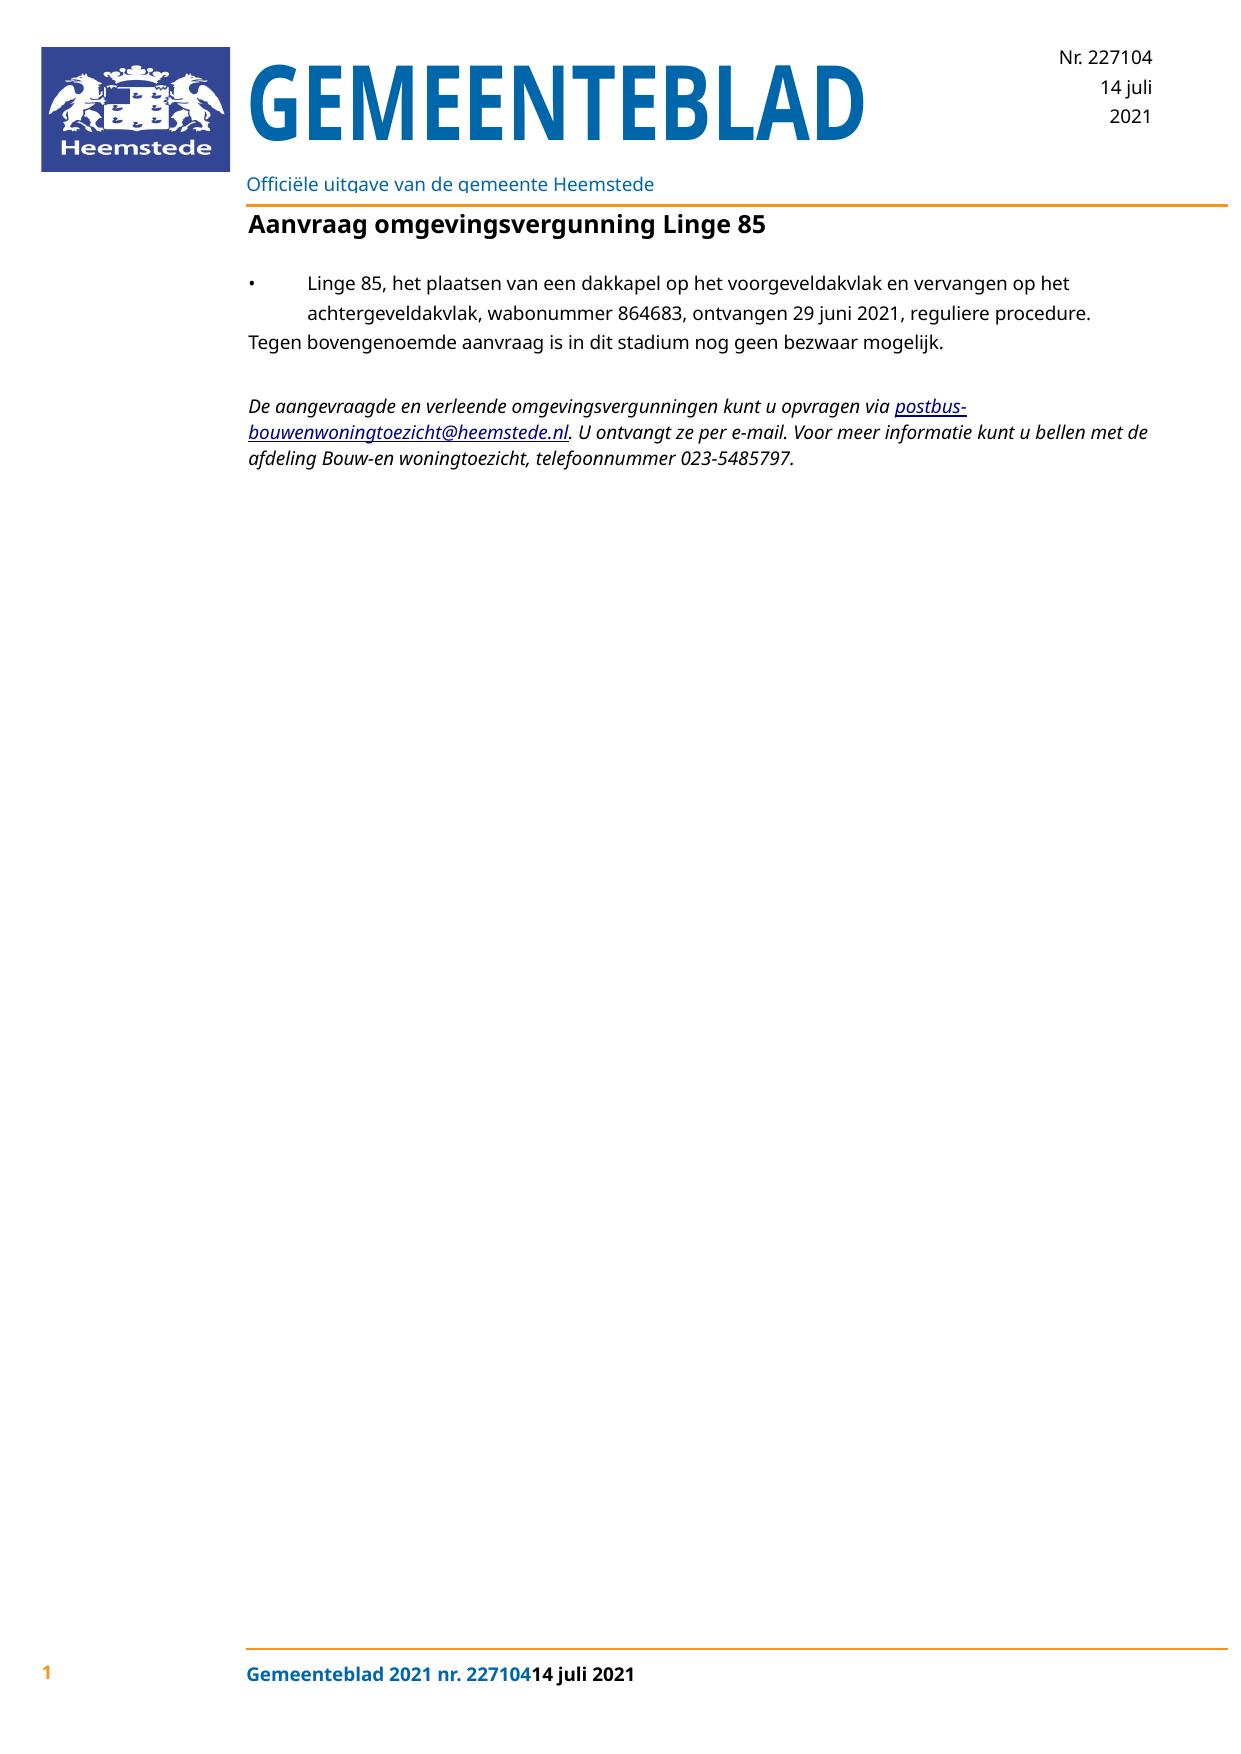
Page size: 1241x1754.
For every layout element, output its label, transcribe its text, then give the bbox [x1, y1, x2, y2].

text Tegen bovengenoemde aanvraag is in dit stadium nog geen bezwaar mogelijk. [248, 329, 1152, 355]
text Aanvraag omgevingsvergunning Linge 85 [248, 207, 1152, 241]
picture [41, 47, 231, 172]
list Linge 85, het plaatsen van een dakkapel op het voorgeveldakvlak en vervangen op het achtergeveldakvlak, wabonummer 864683, ontvangen 29 juni 2021, reguliere procedure. [248, 270, 1152, 326]
text De aangevraagde en verleende omgevingsvergunningen kunt u opvragen via postbus-bouwenwoningtoezicht@heemstede.nl. U ontvangt ze per e-mail. Voor meer informatie kunt u bellen met de afdeling Bouw-en woningtoezicht, telefoonnummer 023-5485797. [248, 393, 1152, 471]
